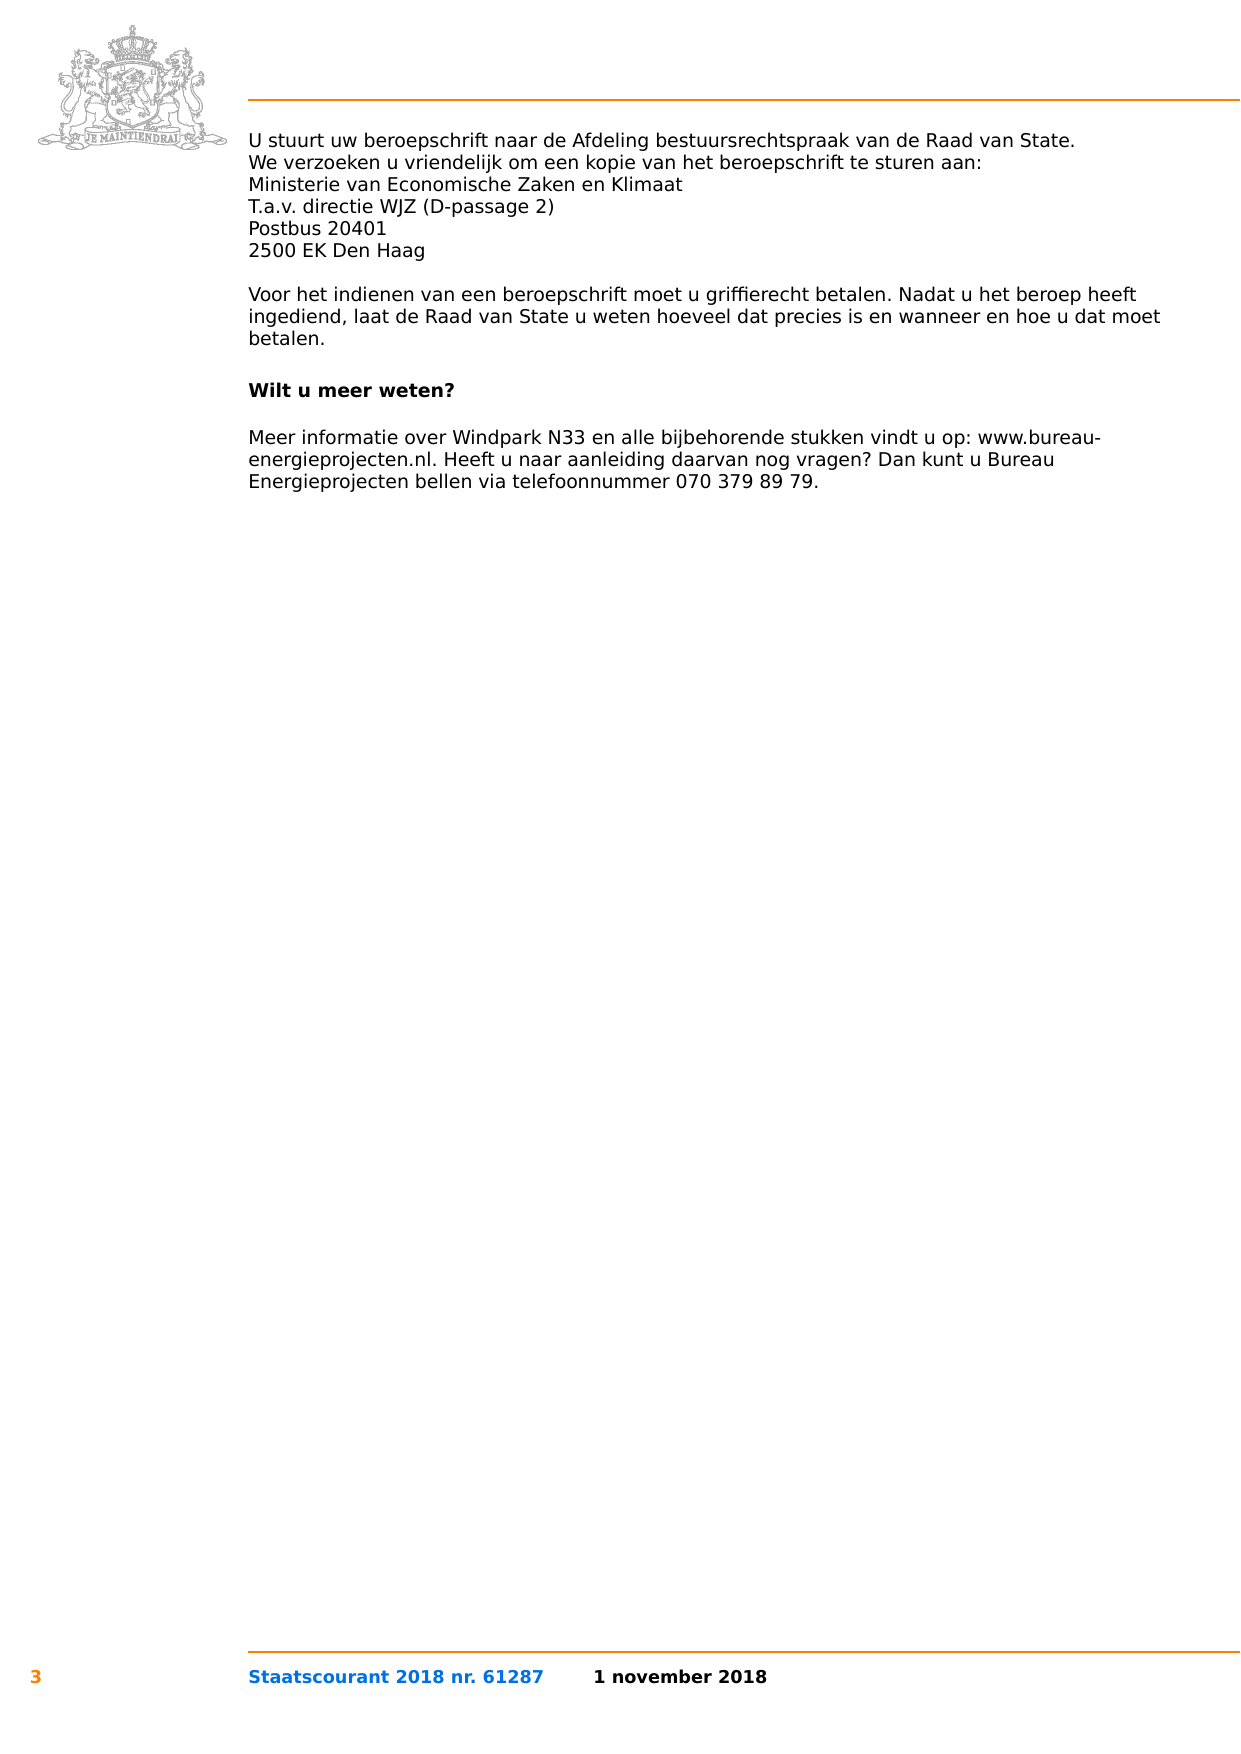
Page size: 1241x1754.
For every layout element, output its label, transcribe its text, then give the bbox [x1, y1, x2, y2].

text T.a.v. directie WJZ (D-passage 2) [248, 196, 1163, 218]
text We verzoeken u vriendelijk om een kopie van het beroepschrift te sturen aan: [248, 152, 1163, 174]
text Voor het indienen van een beroepschrift moet u griffierecht betalen. Nadat u het beroep heeft ingediend, laat de Raad van State u weten hoeveel dat precies is en wanneer en hoe u dat moet betalen. [248, 284, 1163, 349]
text Postbus 20401 [248, 218, 1163, 240]
text U stuurt uw beroepschrift naar de Afdeling bestuursrechtspraak van de Raad van State. [248, 130, 1163, 152]
subtitle Wilt u meer weten? [248, 379, 1163, 402]
text Meer informatie over Windpark N33 en alle bijbehorende stukken vindt u op: www.bureau-energieprojecten.nl. Heeft u naar aanleiding daarvan nog vragen? Dan kunt u Bureau Energieprojecten bellen via telefoonnummer 070 379 89 79. [248, 427, 1163, 492]
picture [38, 25, 227, 150]
text 2500 EK Den Haag [248, 240, 1163, 262]
text Ministerie van Economische Zaken en Klimaat [248, 174, 1163, 196]
